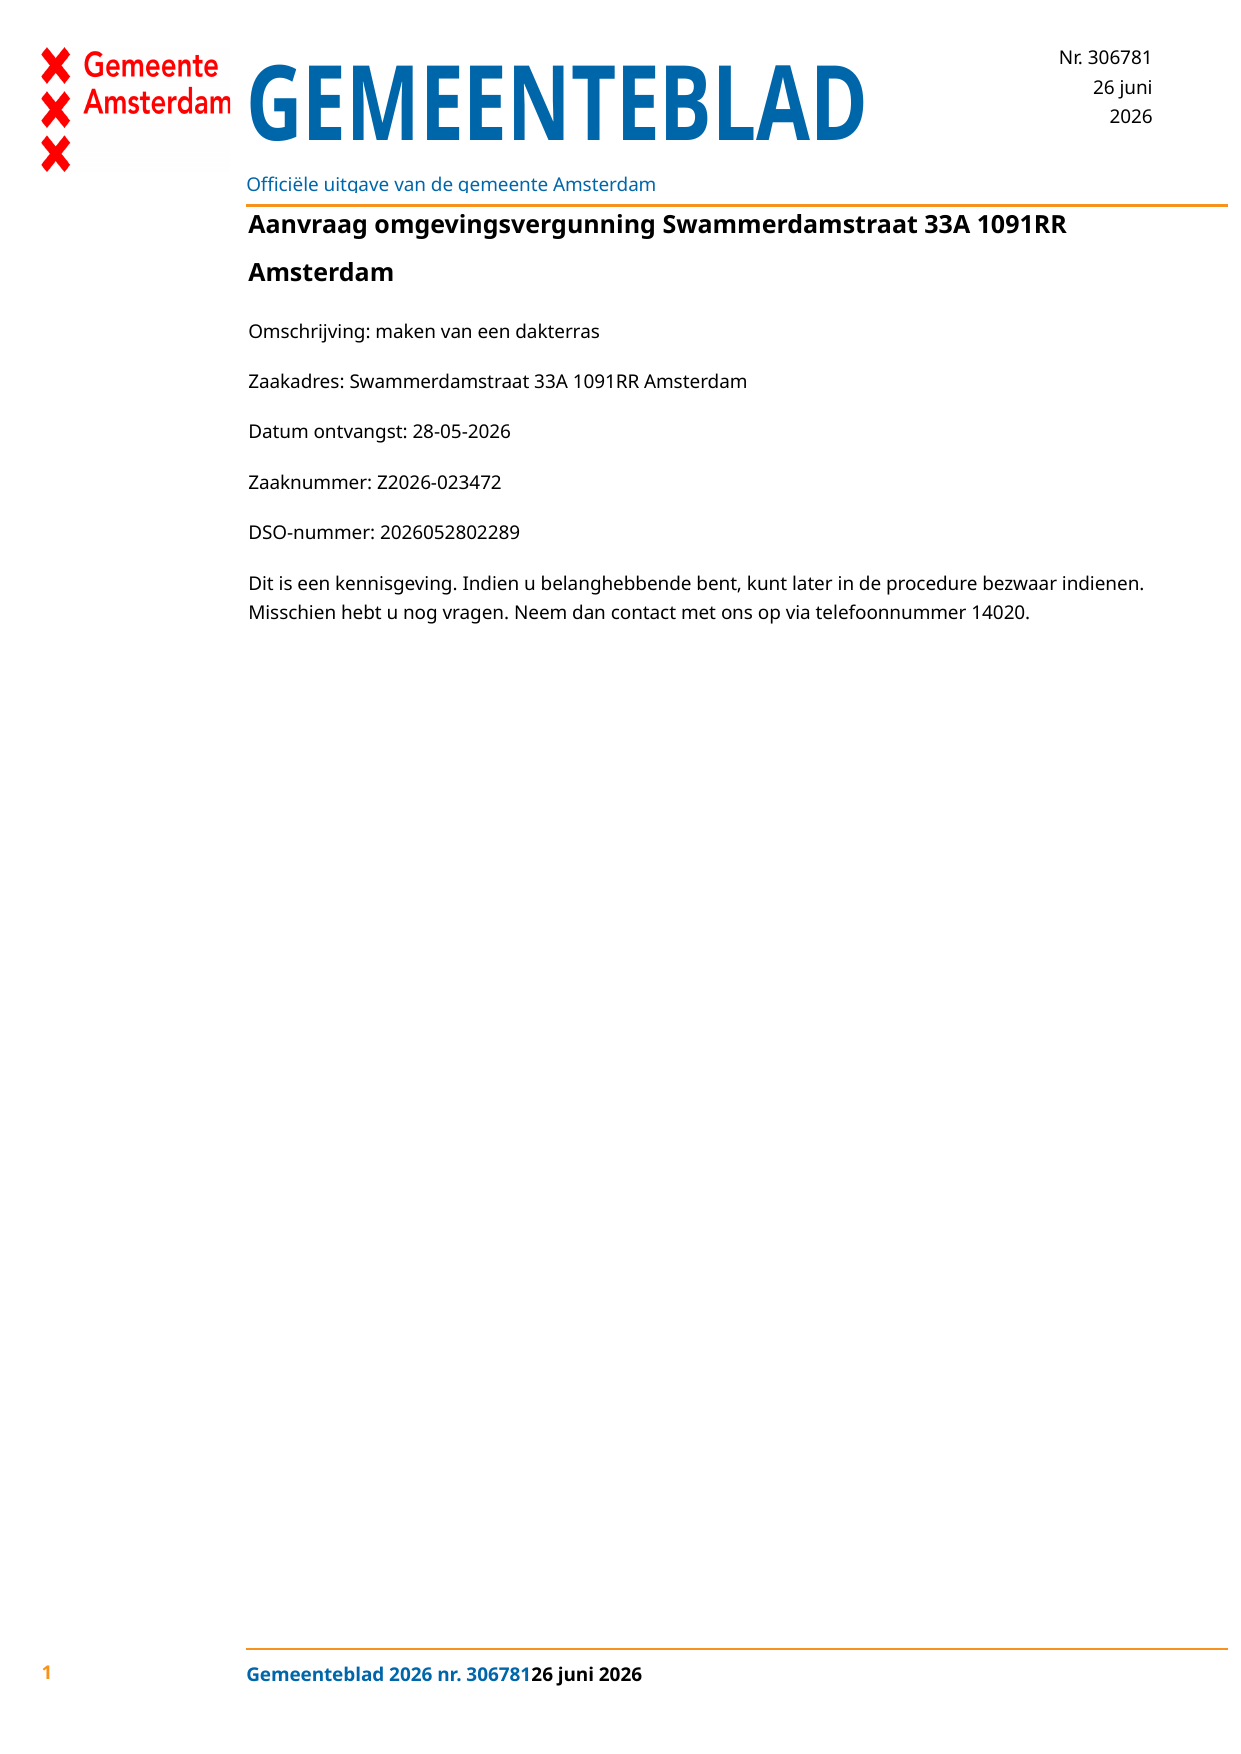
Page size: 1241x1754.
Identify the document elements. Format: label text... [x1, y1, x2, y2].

text Zaaknummer: Z2026-023472 [248, 469, 1152, 495]
picture [41, 47, 231, 172]
text Datum ontvangst: 28-05-2026 [248, 419, 1152, 444]
text Aanvraag omgevingsvergunning Swammerdamstraat 33A 1091RR Amsterdam [248, 207, 1152, 288]
text DSO-nummer: 2026052802289 [248, 519, 1152, 545]
text Zaakadres: Swammerdamstraat 33A 1091RR Amsterdam [248, 368, 1152, 394]
text Dit is een kennisgeving. Indien u belanghebbende bent, kunt later in de procedure bezwaar indienen. Misschien hebt u nog vragen. Neem dan contact met ons op via telefoonnummer 14020. [248, 570, 1152, 625]
text Omschrijving: maken van een dakterras [248, 318, 1152, 344]
